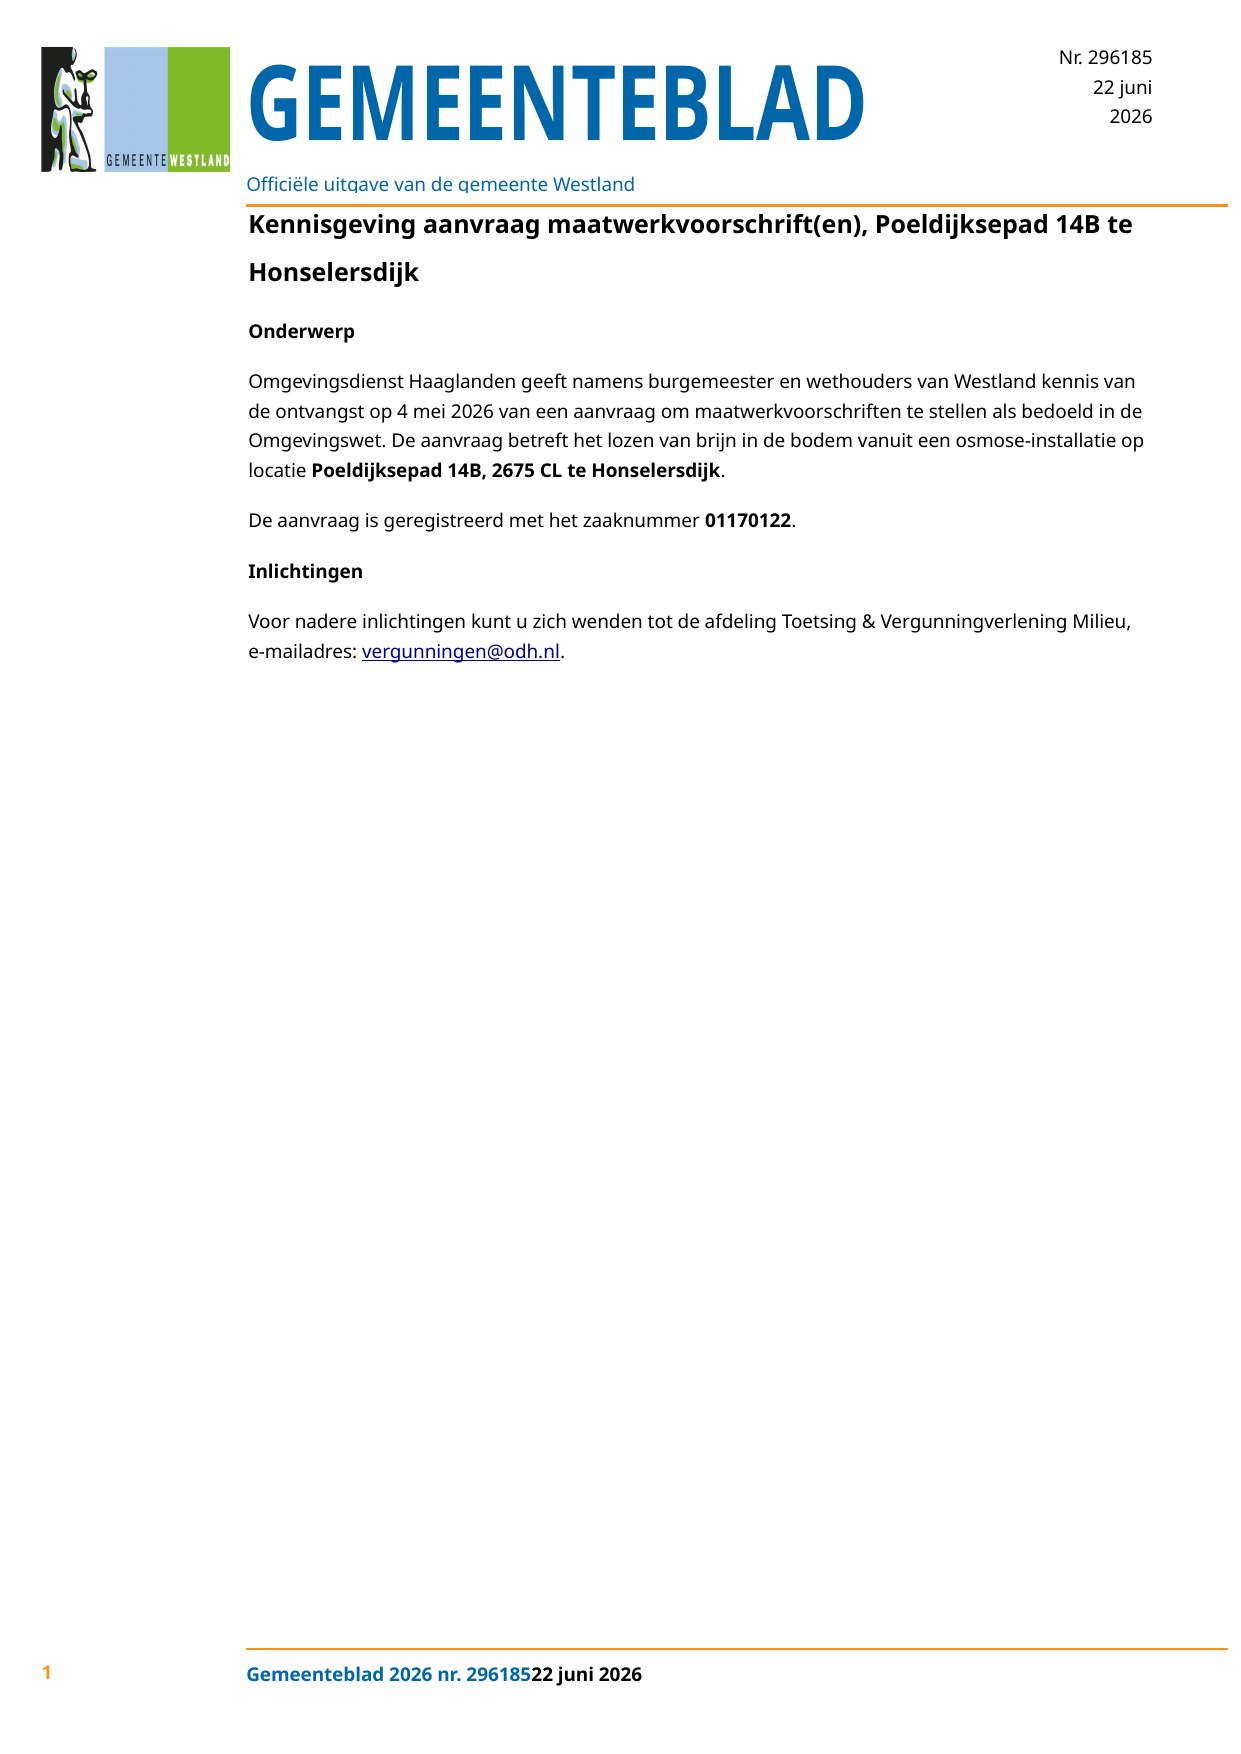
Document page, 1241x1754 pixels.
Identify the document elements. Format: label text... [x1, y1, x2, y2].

text Inlichtingen [248, 558, 1152, 584]
picture [41, 47, 231, 172]
text De aanvraag is geregistreerd met het zaaknummer 01170122. [248, 507, 1152, 533]
text Kennisgeving aanvraag maatwerkvoorschrift(en), Poeldijksepad 14B te Honselersdijk [248, 207, 1152, 288]
text Voor nadere inlichtingen kunt u zich wenden tot de afdeling Toetsing & Vergunningverlening Milieu, e-mailadres: vergunningen@odh.nl. [248, 608, 1152, 664]
text Omgevingsdienst Haaglanden geeft namens burgemeester en wethouders van Westland kennis van de ontvangst op 4 mei 2026 van een aanvraag om maatwerkvoorschriften te stellen als bedoeld in de Omgevingswet. De aanvraag betreft het lozen van brijn in de bodem vanuit een osmose-installatie op locatie Poeldijksepad 14B, 2675 CL te Honselersdijk. [248, 368, 1152, 483]
text Onderwerp [248, 318, 1152, 344]
